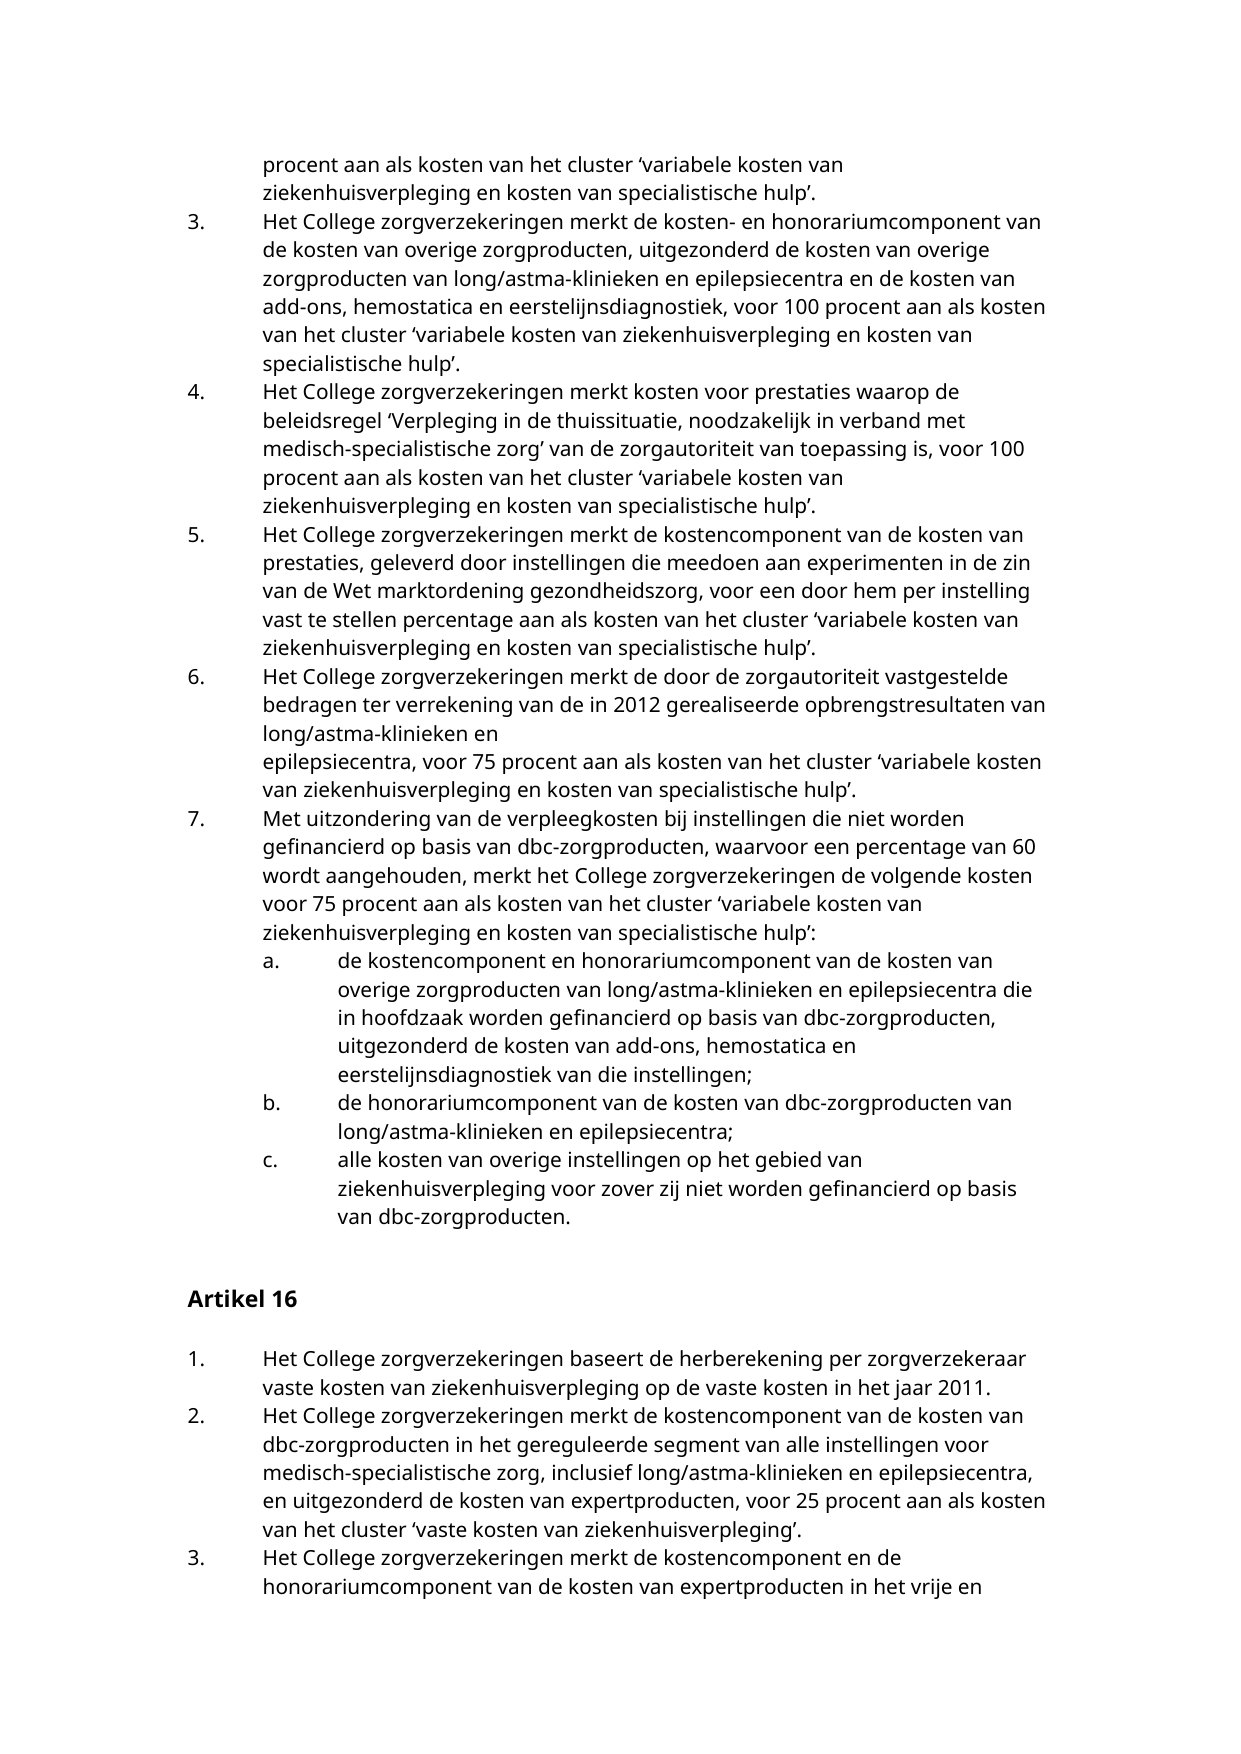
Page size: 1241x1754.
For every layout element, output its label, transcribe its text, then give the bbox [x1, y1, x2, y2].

list alle kosten van overige instellingen op het gebied van ziekenhuisverpleging voor zover zij niet worden gefinancierd op basis van dbc-zorgproducten. [262, 1145, 1053, 1231]
list Het College zorgverzekeringen merkt kosten voor prestaties waarop de beleidsregel ‘Verpleging in de thuissituatie, noodzakelijk in verband met medisch-specialistische zorg’ van de zorgautoriteit van toepassing is, voor 100 procent aan als kosten van het cluster ‘variabele kosten van ziekenhuisverpleging en kosten van specialistische hulp’. [187, 377, 1053, 520]
list Het College zorgverzekeringen merkt de kostencomponent en de honorariumcomponent van de kosten van expertproducten in het vrije en [187, 1543, 1053, 1600]
list Met uitzondering van de verpleegkosten bij instellingen die niet worden gefinancierd op basis van dbc-zorgproducten, waarvoor een percentage van 60 wordt aangehouden, merkt het College zorgverzekeringen de volgende kosten voor 75 procent aan als kosten van het cluster ‘variabele kosten van ziekenhuisverpleging en kosten van specialistische hulp’: [187, 804, 1053, 946]
list de honorariumcomponent van de kosten van dbc-zorgproducten van long/astma-klinieken en epilepsiecentra; [262, 1088, 1053, 1145]
list procent aan als kosten van het cluster ‘variabele kosten van ziekenhuisverpleging en kosten van specialistische hulp’. [187, 150, 1053, 207]
list Het College zorgverzekeringen merkt de kostencomponent van de kosten van dbc-zorgproducten in het gereguleerde segment van alle instellingen voor medisch-specialistische zorg, inclusief long/astma-klinieken en epilepsiecentra, en uitgezonderd de kosten van expertproducten, voor 25 procent aan als kosten van het cluster ‘vaste kosten van ziekenhuisverpleging’. [187, 1401, 1053, 1543]
list Het College zorgverzekeringen merkt de kosten- en honorariumcomponent van de kosten van overige zorgproducten, uitgezonderd de kosten van overige zorgproducten van long/astma-klinieken en epilepsiecentra en de kosten van add-ons, hemostatica en eerstelijnsdiagnostiek, voor 100 procent aan als kosten van het cluster ‘variabele kosten van ziekenhuisverpleging en kosten van specialistische hulp’. [187, 207, 1053, 377]
list epilepsiecentra, voor 75 procent aan als kosten van het cluster ‘variabele kosten van ziekenhuisverpleging en kosten van specialistische hulp’. [187, 747, 1053, 804]
list de kostencomponent en honorariumcomponent van de kosten van overige zorgproducten van long/astma-klinieken en epilepsiecentra die in hoofdzaak worden gefinancierd op basis van dbc-zorgproducten, uitgezonderd de kosten van add-ons, hemostatica en eerstelijnsdiagnostiek van die instellingen; [262, 946, 1053, 1088]
subtitle Artikel 16 [187, 1283, 1053, 1314]
list Het College zorgverzekeringen baseert de herberekening per zorgverzekeraar vaste kosten van ziekenhuisverpleging op de vaste kosten in het jaar 2011. [187, 1344, 1053, 1401]
list Het College zorgverzekeringen merkt de kostencomponent van de kosten van prestaties, geleverd door instellingen die meedoen aan experimenten in de zin van de Wet marktordening gezondheidszorg, voor een door hem per instelling vast te stellen percentage aan als kosten van het cluster ‘variabele kosten van ziekenhuisverpleging en kosten van specialistische hulp’. [187, 520, 1053, 662]
list Het College zorgverzekeringen merkt de door de zorgautoriteit vastgestelde bedragen ter verrekening van de in 2012 gerealiseerde opbrengstresultaten van long/astma-klinieken en [187, 662, 1053, 747]
